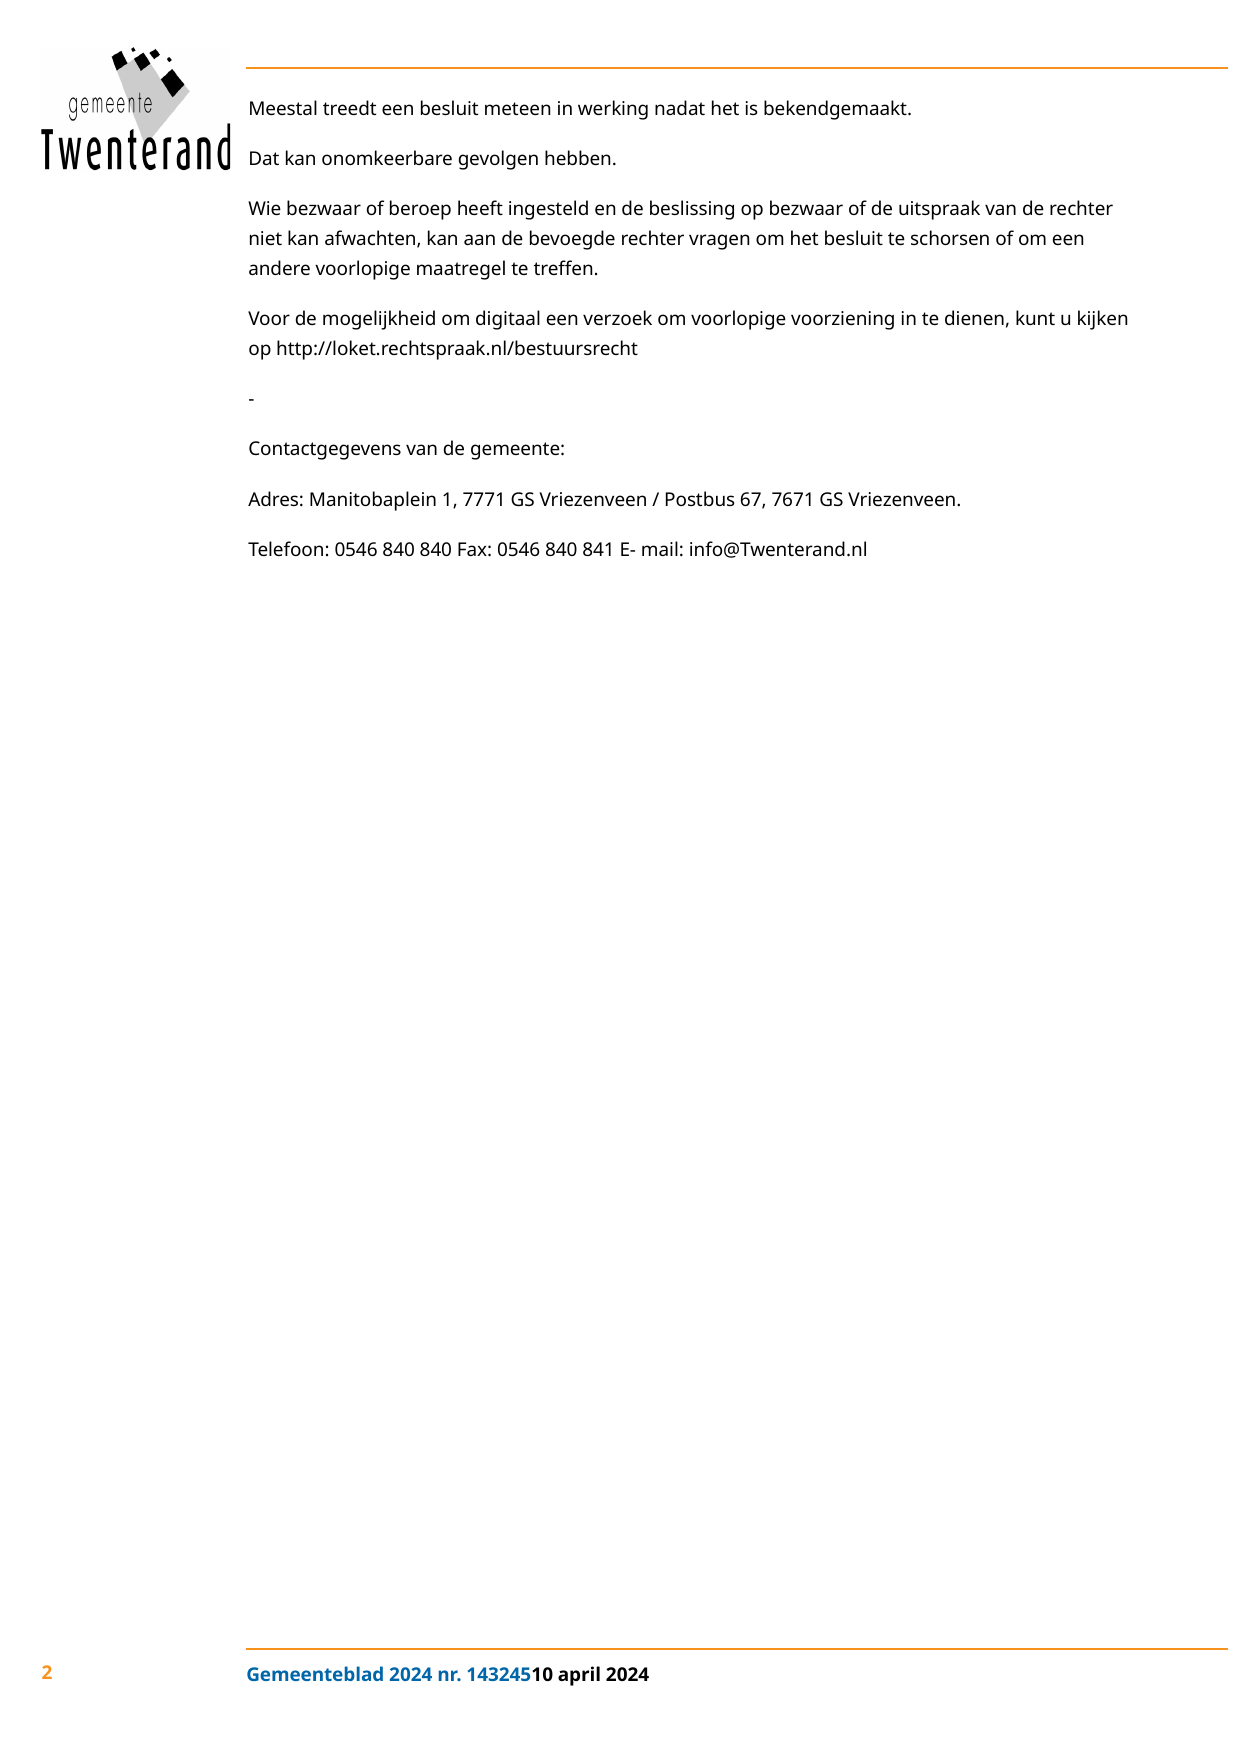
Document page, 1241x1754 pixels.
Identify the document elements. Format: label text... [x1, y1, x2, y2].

text Telefoon: 0546 840 840 Fax: 0546 840 841 E- mail: info@Twenterand.nl [248, 536, 1152, 562]
text Adres: Manitobaplein 1, 7771 GS Vriezenveen / Postbus 67, 7671 GS Vriezenveen. [248, 486, 1152, 512]
text Wie bezwaar of beroep heeft ingesteld en de beslissing op bezwaar of de uitspraak van de rechter niet kan afwachten, kan aan de bevoegde rechter vragen om het besluit te schorsen of om een andere voorlopige maatregel te treffen. [248, 196, 1152, 281]
text Voor de mogelijkheid om digitaal een verzoek om voorlopige voorziening in te dienen, kunt u kijken op http://loket.rechtspraak.nl/bestuursrecht [248, 305, 1152, 361]
text Dat kan onomkeerbare gevolgen hebben. [248, 145, 1152, 171]
text Meestal treedt een besluit meteen in werking nadat het is bekendgemaakt. [248, 95, 1152, 121]
picture [41, 47, 231, 172]
text - [248, 385, 1152, 411]
text Contactgegevens van de gemeente: [248, 436, 1152, 461]
